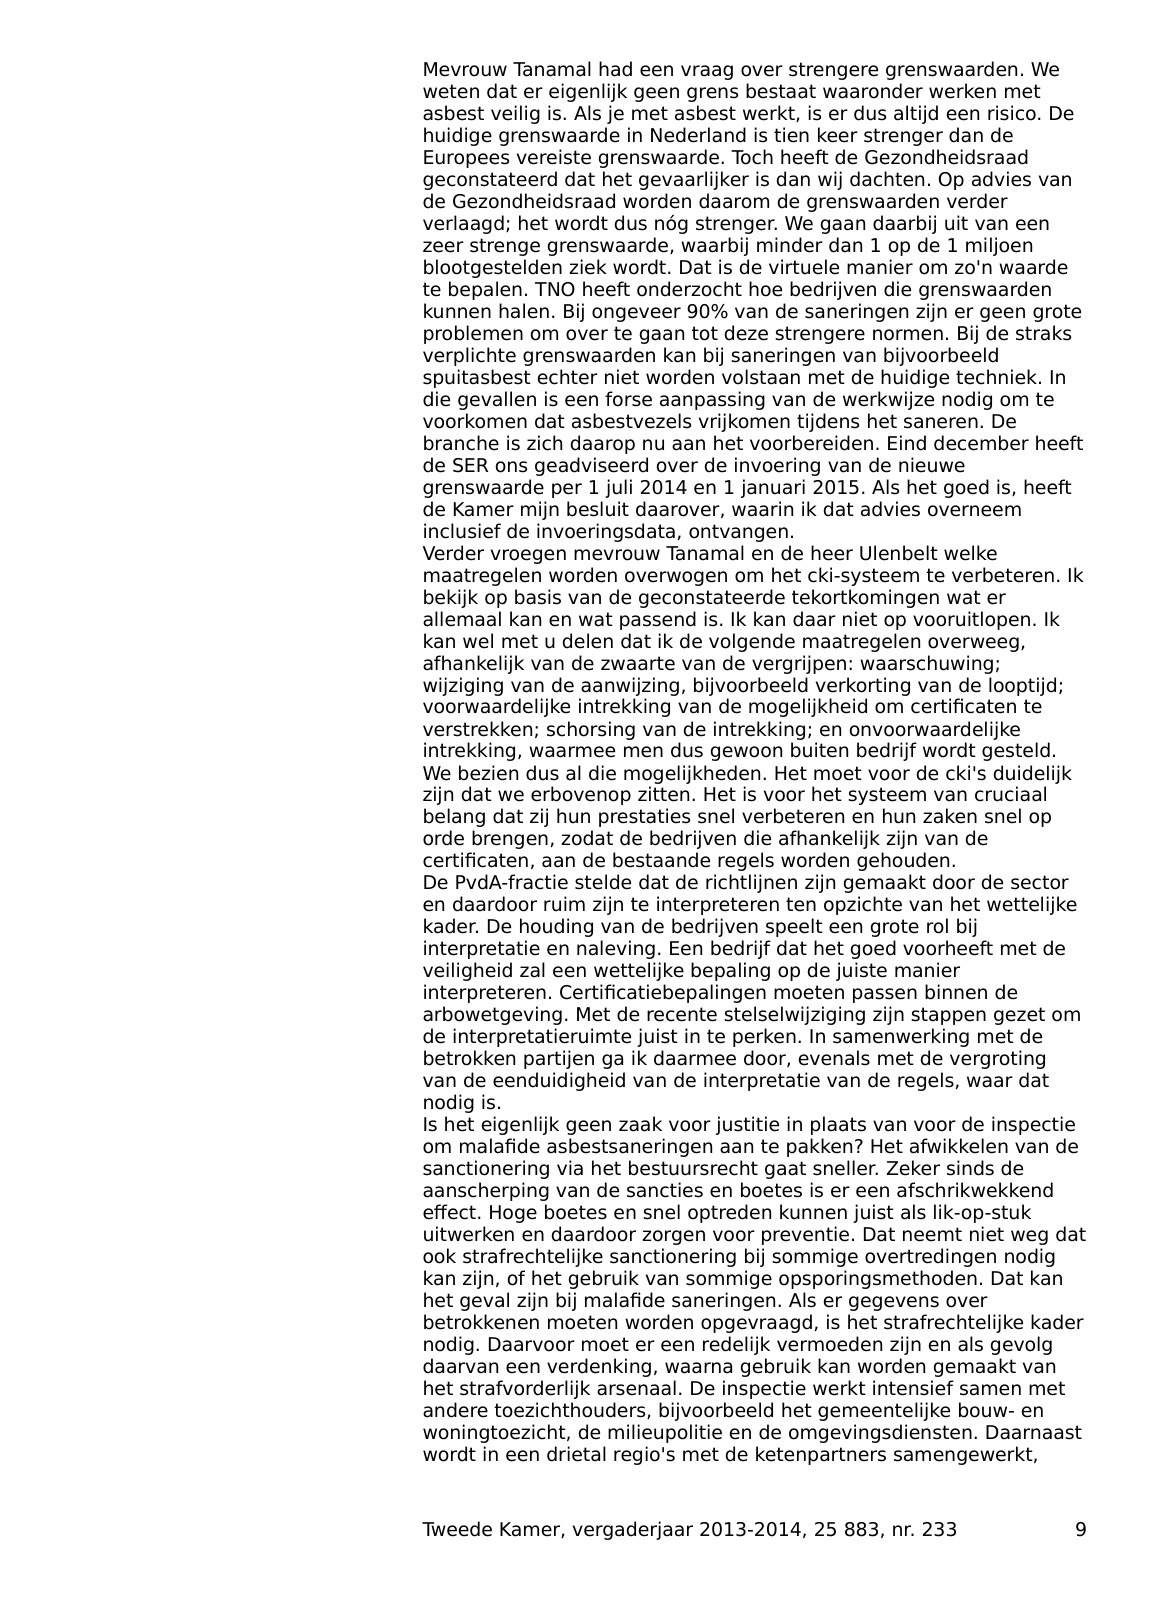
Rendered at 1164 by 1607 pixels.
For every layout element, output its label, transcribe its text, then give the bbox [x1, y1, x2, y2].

text Verder vroegen mevrouw Tanamal en de heer Ulenbelt welke maatregelen worden overwogen om het cki-systeem te verbeteren. Ik bekijk op basis van de geconstateerde tekortkomingen wat er allemaal kan en wat passend is. Ik kan daar niet op vooruitlopen. Ik kan wel met u delen dat ik de volgende maatregelen overweeg, afhankelijk van de zwaarte van de vergrijpen: waarschuwing; wijziging van de aanwijzing, bijvoorbeeld verkorting van de looptijd; voorwaardelijke intrekking van de mogelijkheid om certificaten te verstrekken; schorsing van de intrekking; en onvoorwaardelijke intrekking, waarmee men dus gewoon buiten bedrijf wordt gesteld. We bezien dus al die mogelijkheden. Het moet voor de cki's duidelijk zijn dat we erbovenop zitten. Het is voor het systeem van cruciaal belang dat zij hun prestaties snel verbeteren en hun zaken snel op orde brengen, zodat de bedrijven die afhankelijk zijn van de certificaten, aan de bestaande regels worden gehouden. [422, 543, 1087, 872]
text De PvdA-fractie stelde dat de richtlijnen zijn gemaakt door de sector en daardoor ruim zijn te interpreteren ten opzichte van het wettelijke kader. De houding van de bedrijven speelt een grote rol bij interpretatie en naleving. Een bedrijf dat het goed voorheeft met de veiligheid zal een wettelijke bepaling op de juiste manier interpreteren. Certificatiebepalingen moeten passen binnen de arbowetgeving. Met de recente stelselwijziging zijn stappen gezet om de interpretatieruimte juist in te perken. In samenwerking met de betrokken partijen ga ik daarmee door, evenals met de vergroting van de eenduidigheid van de interpretatie van de regels, waar dat nodig is. [422, 872, 1087, 1114]
text Mevrouw Tanamal had een vraag over strengere grenswaarden. We weten dat er eigenlijk geen grens bestaat waaronder werken met asbest veilig is. Als je met asbest werkt, is er dus altijd een risico. De huidige grenswaarde in Nederland is tien keer strenger dan de Europees vereiste grenswaarde. Toch heeft de Gezondheidsraad geconstateerd dat het gevaarlijker is dan wij dachten. Op advies van de Gezondheidsraad worden daarom de grenswaarden verder verlaagd; het wordt dus nóg strenger. We gaan daarbij uit van een zeer strenge grenswaarde, waarbij minder dan 1 op de 1 miljoen blootgestelden ziek wordt. Dat is de virtuele manier om zo'n waarde te bepalen. TNO heeft onderzocht hoe bedrijven die grenswaarden kunnen halen. Bij ongeveer 90% van de saneringen zijn er geen grote problemen om over te gaan tot deze strengere normen. Bij de straks verplichte grenswaarden kan bij saneringen van bijvoorbeeld spuitasbest echter niet worden volstaan met de huidige techniek. In die gevallen is een forse aanpassing van de werkwijze nodig om te voorkomen dat asbestvezels vrijkomen tijdens het saneren. De branche is zich daarop nu aan het voorbereiden. Eind december heeft de SER ons geadviseerd over de invoering van de nieuwe grenswaarde per 1 juli 2014 en 1 januari 2015. Als het goed is, heeft de Kamer mijn besluit daarover, waarin ik dat advies overneem inclusief de invoeringsdata, ontvangen. [422, 59, 1087, 543]
text Is het eigenlijk geen zaak voor justitie in plaats van voor de inspectie om malafide asbestsaneringen aan te pakken? Het afwikkelen van de sanctionering via het bestuursrecht gaat sneller. Zeker sinds de aanscherping van de sancties en boetes is er een afschrikwekkend effect. Hoge boetes en snel optreden kunnen juist als lik-op-stuk uitwerken en daardoor zorgen voor preventie. Dat neemt niet weg dat ook strafrechtelijke sanctionering bij sommige overtredingen nodig kan zijn, of het gebruik van sommige opsporingsmethoden. Dat kan het geval zijn bij malafide saneringen. Als er gegevens over betrokkenen moeten worden opgevraagd, is het strafrechtelijke kader nodig. Daarvoor moet er een redelijk vermoeden zijn en als gevolg daarvan een verdenking, waarna gebruik kan worden gemaakt van het strafvorderlijk arsenaal. De inspectie werkt intensief samen met andere toezichthouders, bijvoorbeeld het gemeentelijke bouw- en woningtoezicht, de milieupolitie en de omgevingsdiensten. Daarnaast wordt in een drietal regio's met de ketenpartners samengewerkt, [422, 1114, 1087, 1466]
